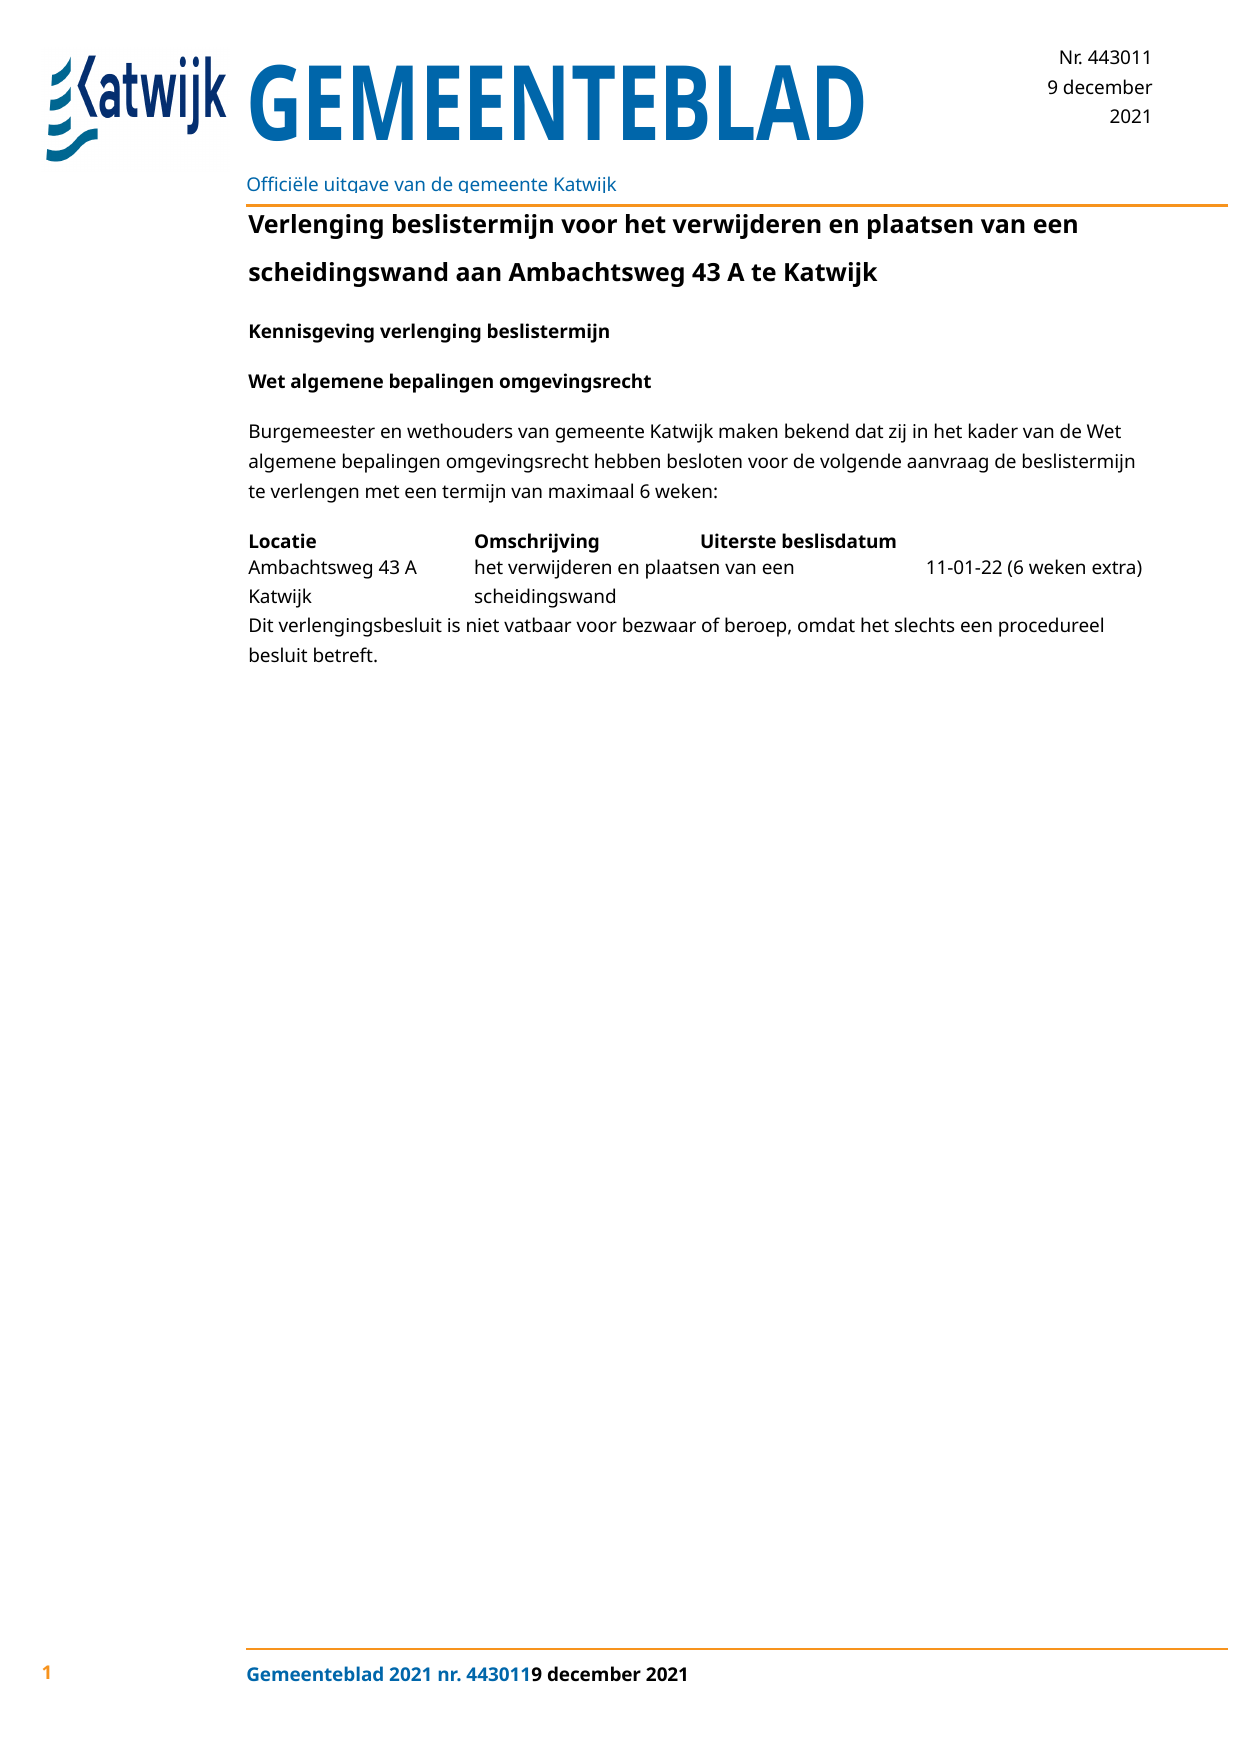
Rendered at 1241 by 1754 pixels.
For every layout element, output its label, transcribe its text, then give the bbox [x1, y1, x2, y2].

picture [41, 47, 231, 172]
table_cell het verwijderen en plaatsen van een scheidingswand [474, 554, 926, 609]
text Wet algemene bepalingen omgevingsrecht [248, 368, 1152, 394]
table_header Locatie [248, 529, 474, 554]
table_header Uiterste beslisdatum [700, 529, 1152, 554]
table_cell 11-01-22 (6 weken extra) [926, 554, 1152, 609]
text Burgemeester en wethouders van gemeente Katwijk maken bekend dat zij in het kader van de Wet algemene bepalingen omgevingsrecht hebben besloten voor de volgende aanvraag de beslistermijn te verlengen met een termijn van maximaal 6 weken: [248, 419, 1152, 504]
text Kennisgeving verlenging beslistermijn [248, 318, 1152, 344]
text Verlenging beslistermijn voor het verwijderen en plaatsen van een scheidingswand aan Ambachtsweg 43 A te Katwijk [248, 207, 1152, 288]
table_cell Ambachtsweg 43 A Katwijk [248, 554, 474, 609]
table_header Omschrijving [474, 529, 700, 554]
text Dit verlengingsbesluit is niet vatbaar voor bezwaar of beroep, omdat het slechts een procedureel besluit betreft. [248, 613, 1152, 668]
